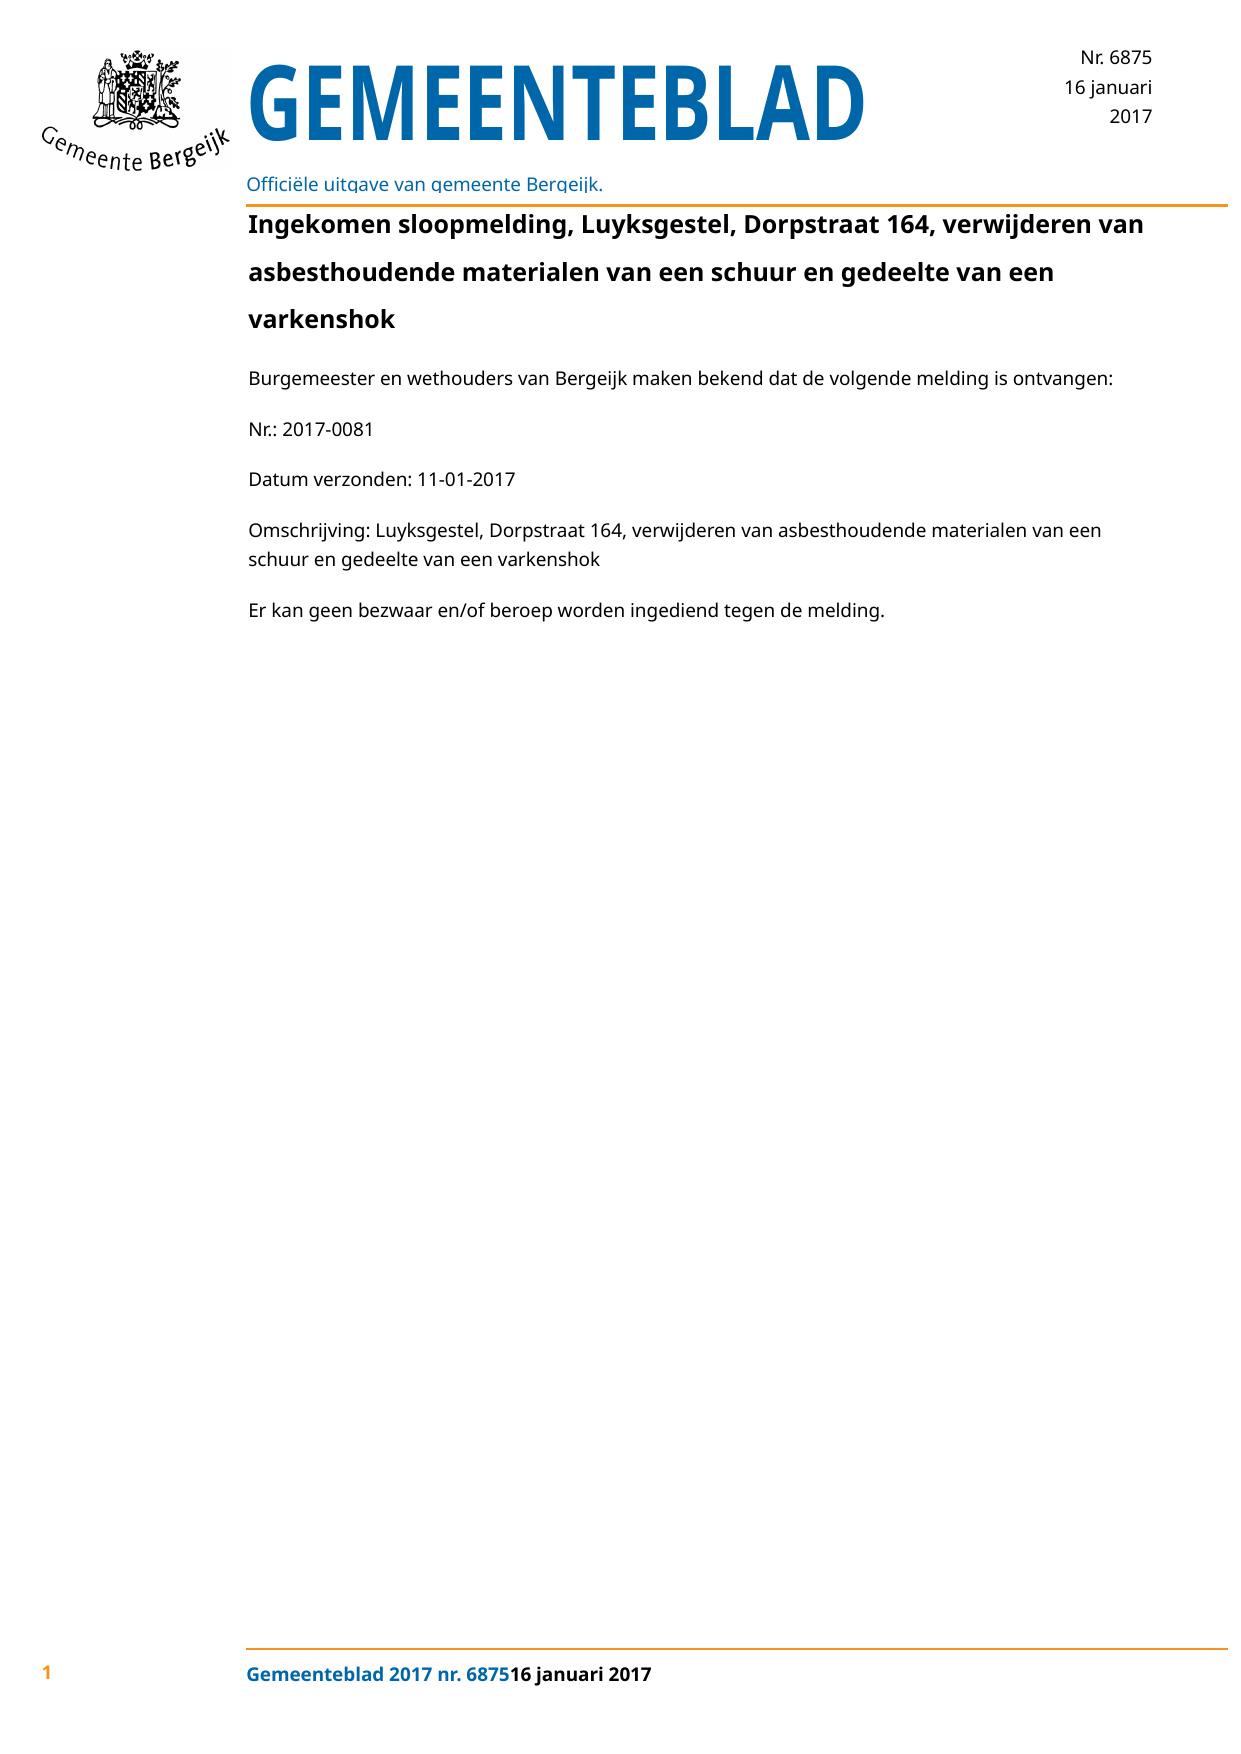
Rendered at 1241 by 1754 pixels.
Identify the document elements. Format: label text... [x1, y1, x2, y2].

picture [41, 47, 231, 172]
text Er kan geen bezwaar en/of beroep worden ingediend tegen de melding. [248, 597, 1152, 622]
text Datum verzonden: 11-01-2017 [248, 466, 1152, 492]
text Nr.: 2017-0081 [248, 416, 1152, 442]
text Omschrijving: Luyksgestel, Dorpstraat 164, verwijderen van asbesthoudende materialen van een schuur en gedeelte van een varkenshok [248, 517, 1152, 572]
text Ingekomen sloopmelding, Luyksgestel, Dorpstraat 164, verwijderen van asbesthoudende materialen van een schuur en gedeelte van een varkenshok [248, 207, 1152, 336]
text Burgemeester en wethouders van Bergeijk maken bekend dat de volgende melding is ontvangen: [248, 366, 1152, 391]
